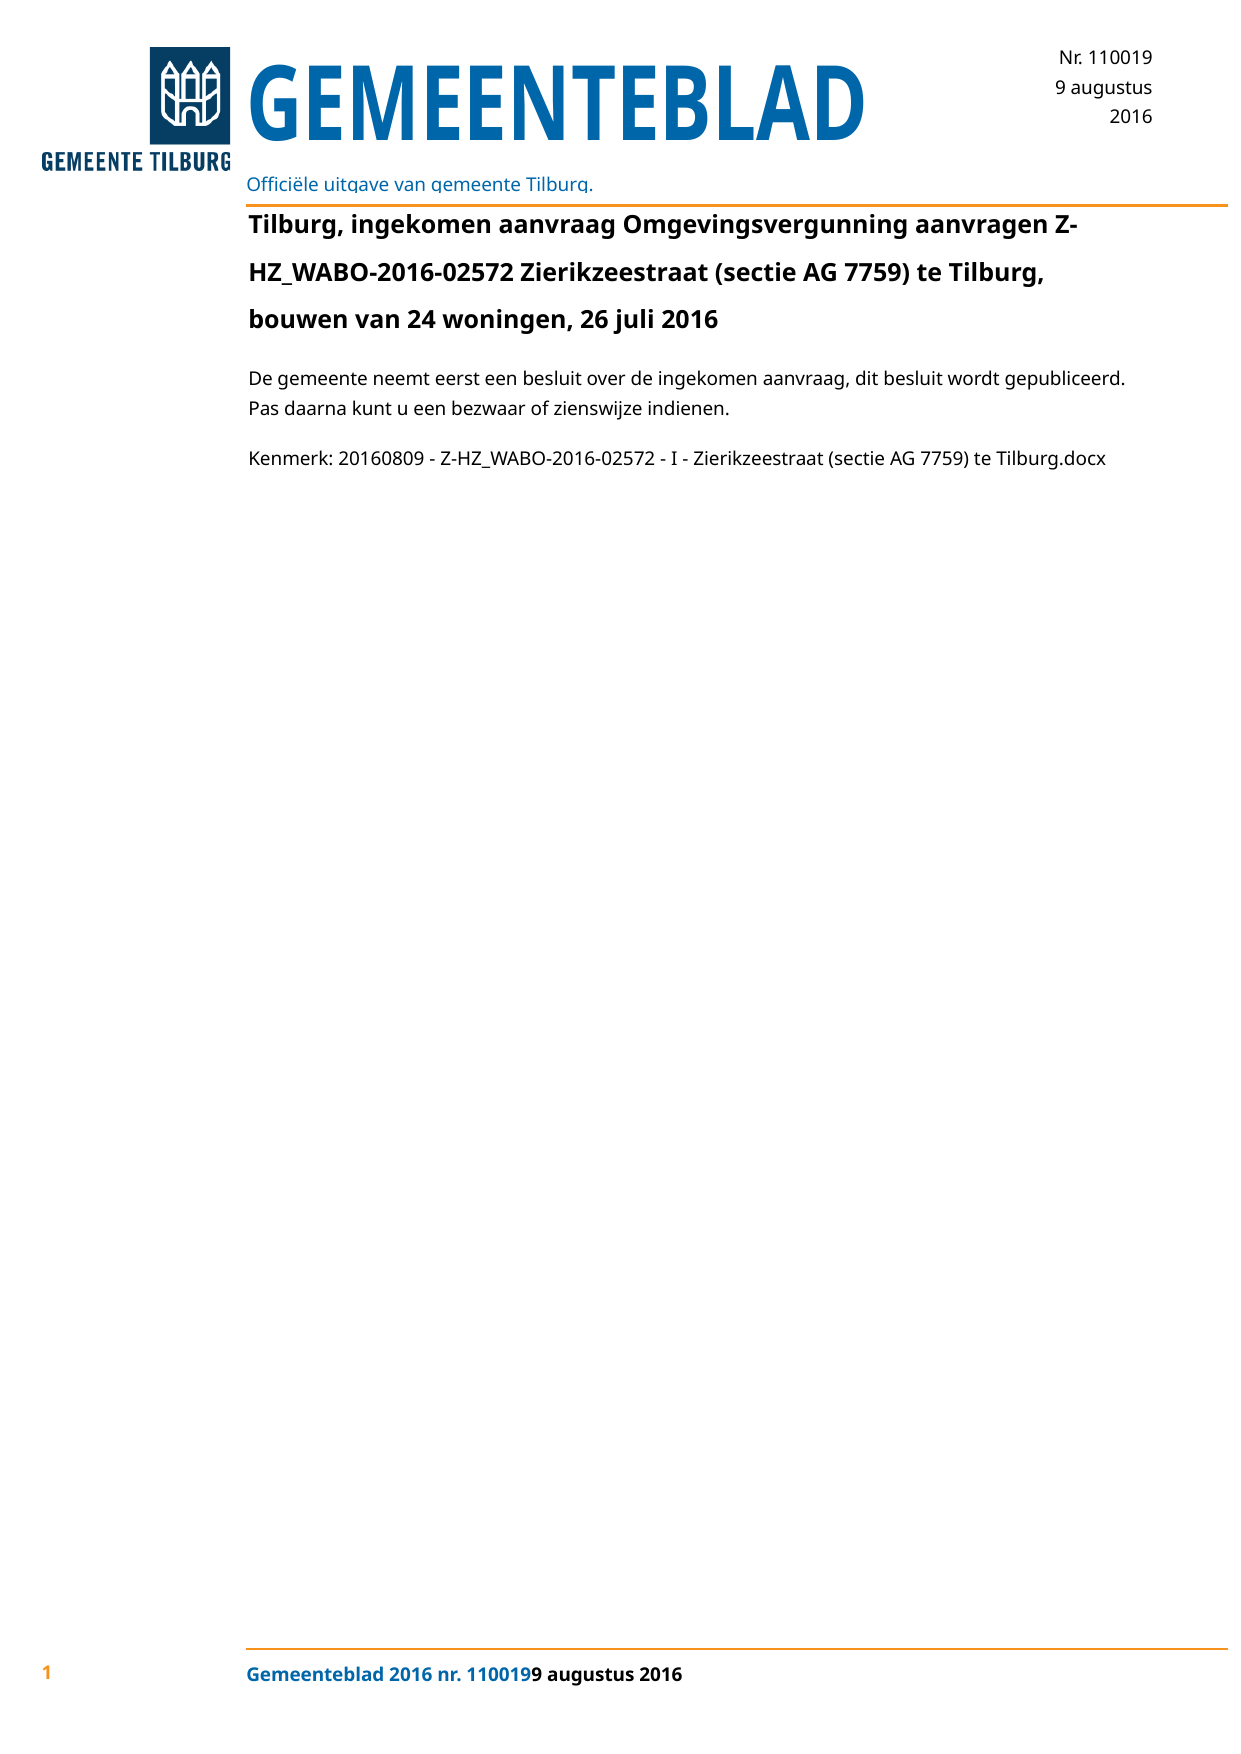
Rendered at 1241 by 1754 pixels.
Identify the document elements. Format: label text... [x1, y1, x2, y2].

picture [41, 47, 231, 172]
text Kenmerk: 20160809 - Z-HZ_WABO-2016-02572 - I - Zierikzeestraat (sectie AG 7759) te Tilburg.docx [248, 446, 1152, 471]
text Tilburg, ingekomen aanvraag Omgevingsvergunning aanvragen Z-HZ_WABO-2016-02572 Zierikzeestraat (sectie AG 7759) te Tilburg, bouwen van 24 woningen, 26 juli 2016 [248, 207, 1152, 336]
text De gemeente neemt eerst een besluit over de ingekomen aanvraag, dit besluit wordt gepubliceerd. Pas daarna kunt u een bezwaar of zienswijze indienen. [248, 366, 1152, 421]
